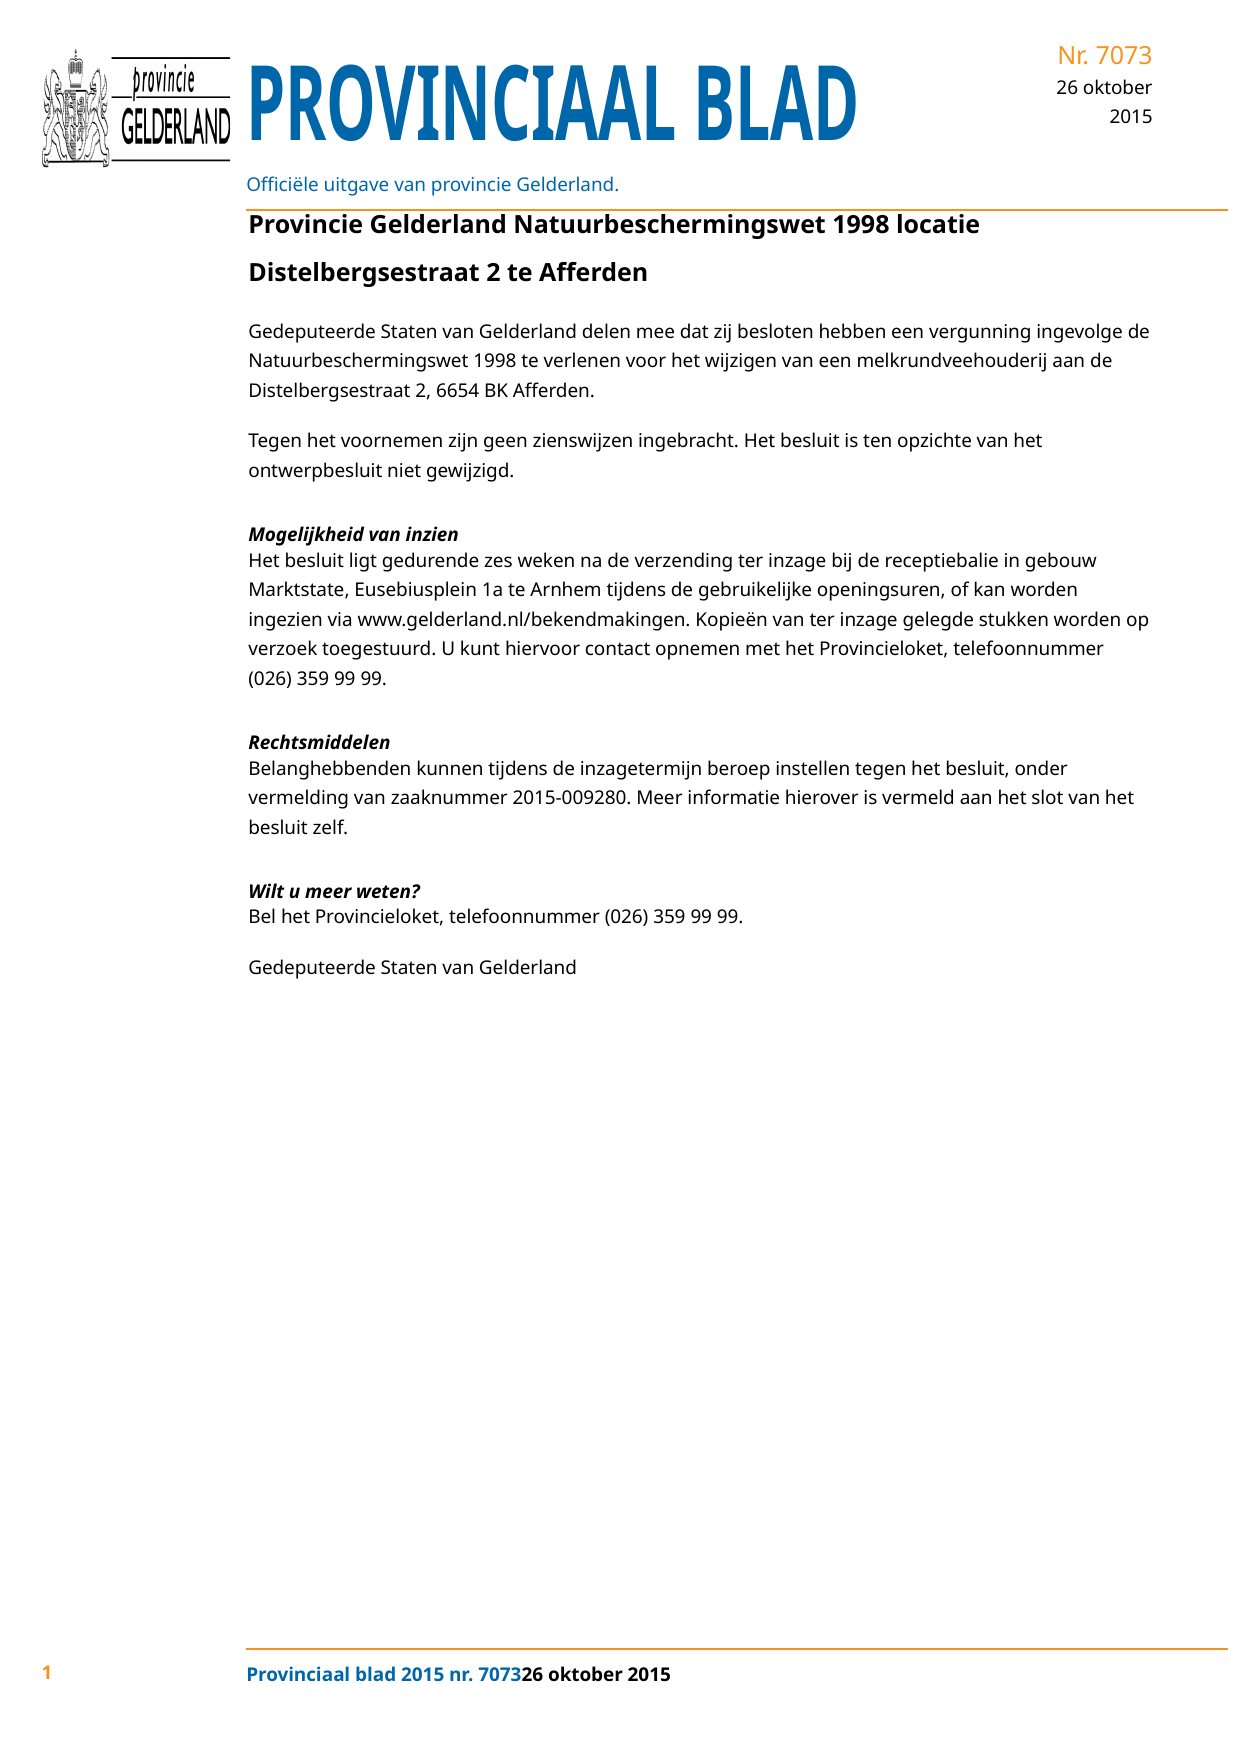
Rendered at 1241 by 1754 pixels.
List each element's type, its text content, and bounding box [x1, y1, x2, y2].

text Bel het Provincieloket, telefoonnummer (026) 359 99 99. [248, 904, 1152, 929]
text Het besluit ligt gedurende zes weken na de verzending ter inzage bij de receptiebalie in gebouw Marktstate, Eusebiusplein 1a te Arnhem tijdens de gebruikelijke openingsuren, of kan worden ingezien via www.gelderland.nl/bekendmakingen. Kopieën van ter inzage gelegde stukken worden op verzoek toegestuurd. U kunt hiervoor contact opnemen met het Provincieloket, telefoonnummer (026) 359 99 99. [248, 547, 1152, 691]
text Provincie Gelderland Natuurbeschermingswet 1998 locatie Distelbergsestraat 2 te Afferden [248, 211, 1152, 288]
text Gedeputeerde Staten van Gelderland delen mee dat zij besloten hebben een vergunning ingevolge de Natuurbeschermingswet 1998 te verlenen voor het wijzigen van een melkrundveehouderij aan de Distelbergsestraat 2, 6654 BK Afferden. [248, 318, 1152, 403]
text Tegen het voornemen zijn geen zienswijzen ingebracht. Het besluit is ten opzichte van het ontwerpbesluit niet gewijzigd. [248, 427, 1152, 483]
text Gedeputeerde Staten van Gelderland [248, 954, 1152, 980]
text Belanghebbenden kunnen tijdens de inzagetermijn beroep instellen tegen het besluit, onder vermelding van zaaknummer 2015-009280. Meer informatie hierover is vermeld aan het slot van het besluit zelf. [248, 755, 1152, 840]
text Mogelijkheid van inzien [248, 521, 1152, 547]
text Wilt u meer weten? [248, 878, 1152, 904]
text Rechtsmiddelen [248, 729, 1152, 755]
picture [41, 47, 231, 172]
